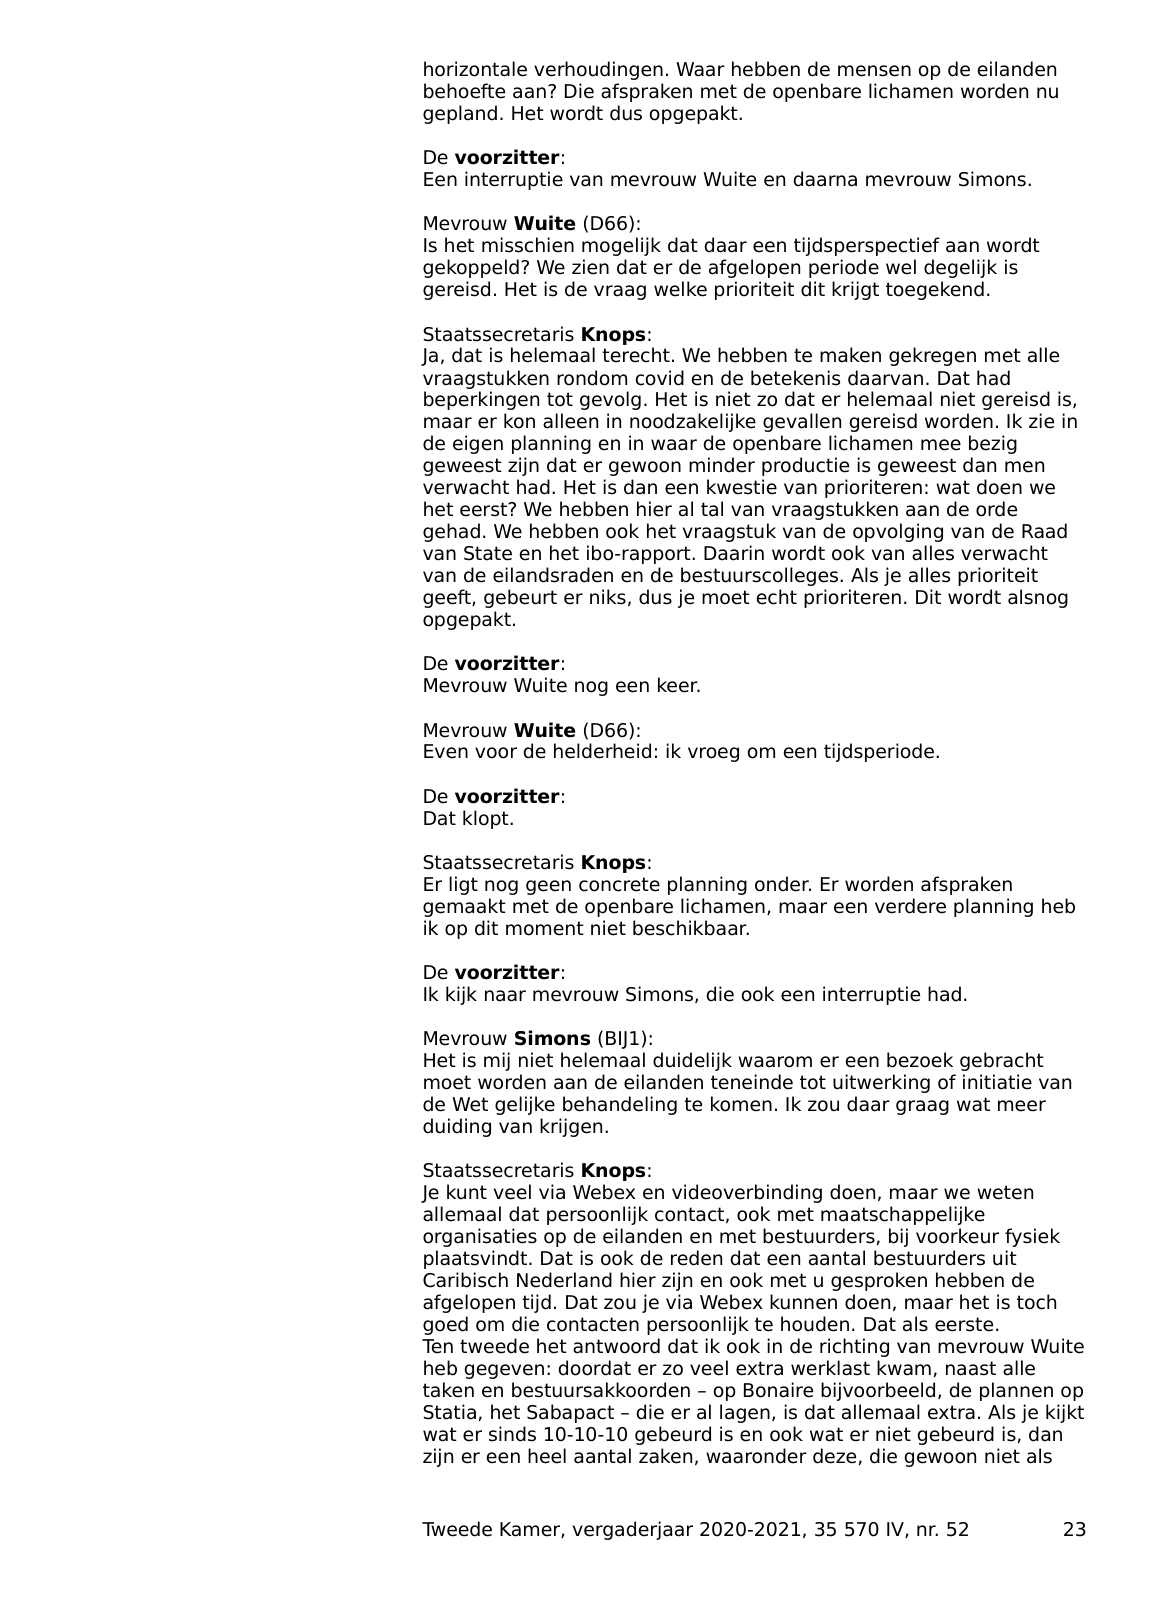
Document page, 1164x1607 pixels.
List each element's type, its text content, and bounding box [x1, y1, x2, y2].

text Dat klopt. [422, 808, 1087, 829]
text Je kunt veel via Webex en videoverbinding doen, maar we weten allemaal dat persoonlijk contact, ook met maatschappelijke organisaties op de eilanden en met bestuurders, bij voorkeur fysiek plaatsvindt. Dat is ook de reden dat een aantal bestuurders uit Caribisch Nederland hier zijn en ook met u gesproken hebben de afgelopen tijd. Dat zou je via Webex kunnen doen, maar het is toch goed om die contacten persoonlijk te houden. Dat als eerste. [422, 1182, 1087, 1336]
text Ja, dat is helemaal terecht. We hebben te maken gekregen met alle vraagstukken rondom covid en de betekenis daarvan. Dat had beperkingen tot gevolg. Het is niet zo dat er helemaal niet gereisd is, maar er kon alleen in noodzakelijke gevallen gereisd worden. Ik zie in de eigen planning en in waar de openbare lichamen mee bezig geweest zijn dat er gewoon minder productie is geweest dan men verwacht had. Het is dan een kwestie van prioriteren: wat doen we het eerst? We hebben hier al tal van vraagstukken aan de orde gehad. We hebben ook het vraagstuk van de opvolging van de Raad van State en het ibo-rapport. Daarin wordt ook van alles verwacht van de eilandsraden en de bestuurscolleges. Als je alles prioriteit geeft, gebeurt er niks, dus je moet echt prioriteren. Dit wordt alsnog opgepakt. [422, 345, 1087, 631]
text horizontale verhoudingen. Waar hebben de mensen op de eilanden behoefte aan? Die afspraken met de openbare lichamen worden nu gepland. Het wordt dus opgepakt. [422, 59, 1087, 125]
text Mevrouw Wuite (D66): [422, 213, 1087, 235]
text De voorzitter: [422, 962, 1087, 984]
text Even voor de helderheid: ik vroeg om een tijdsperiode. [422, 741, 1087, 763]
text Een interruptie van mevrouw Wuite en daarna mevrouw Simons. [422, 169, 1087, 191]
text Staatssecretaris Knops: [422, 323, 1087, 345]
text De voorzitter: [422, 786, 1087, 808]
text Er ligt nog geen concrete planning onder. Er worden afspraken gemaakt met de openbare lichamen, maar een verdere planning heb ik op dit moment niet beschikbaar. [422, 874, 1087, 940]
text Mevrouw Wuite (D66): [422, 719, 1087, 741]
text Staatssecretaris Knops: [422, 1160, 1087, 1182]
text Staatssecretaris Knops: [422, 852, 1087, 874]
text Het is mij niet helemaal duidelijk waarom er een bezoek gebracht moet worden aan de eilanden teneinde tot uitwerking of initiatie van de Wet gelijke behandeling te komen. Ik zou daar graag wat meer duiding van krijgen. [422, 1050, 1087, 1138]
text Ten tweede het antwoord dat ik ook in de richting van mevrouw Wuite heb gegeven: doordat er zo veel extra werklast kwam, naast alle taken en bestuursakkoorden – op Bonaire bijvoorbeeld, de plannen op Statia, het Sabapact – die er al lagen, is dat allemaal extra. Als je kijkt wat er sinds 10-10-10 gebeurd is en ook wat er niet gebeurd is, dan zijn er een heel aantal zaken, waaronder deze, die gewoon niet als [422, 1336, 1087, 1468]
text Mevrouw Simons (BIJ1): [422, 1028, 1087, 1050]
text Ik kijk naar mevrouw Simons, die ook een interruptie had. [422, 984, 1087, 1006]
text Is het misschien mogelijk dat daar een tijdsperspectief aan wordt gekoppeld? We zien dat er de afgelopen periode wel degelijk is gereisd. Het is de vraag welke prioriteit dit krijgt toegekend. [422, 235, 1087, 301]
text De voorzitter: [422, 147, 1087, 169]
text De voorzitter: [422, 653, 1087, 675]
text Mevrouw Wuite nog een keer. [422, 675, 1087, 697]
